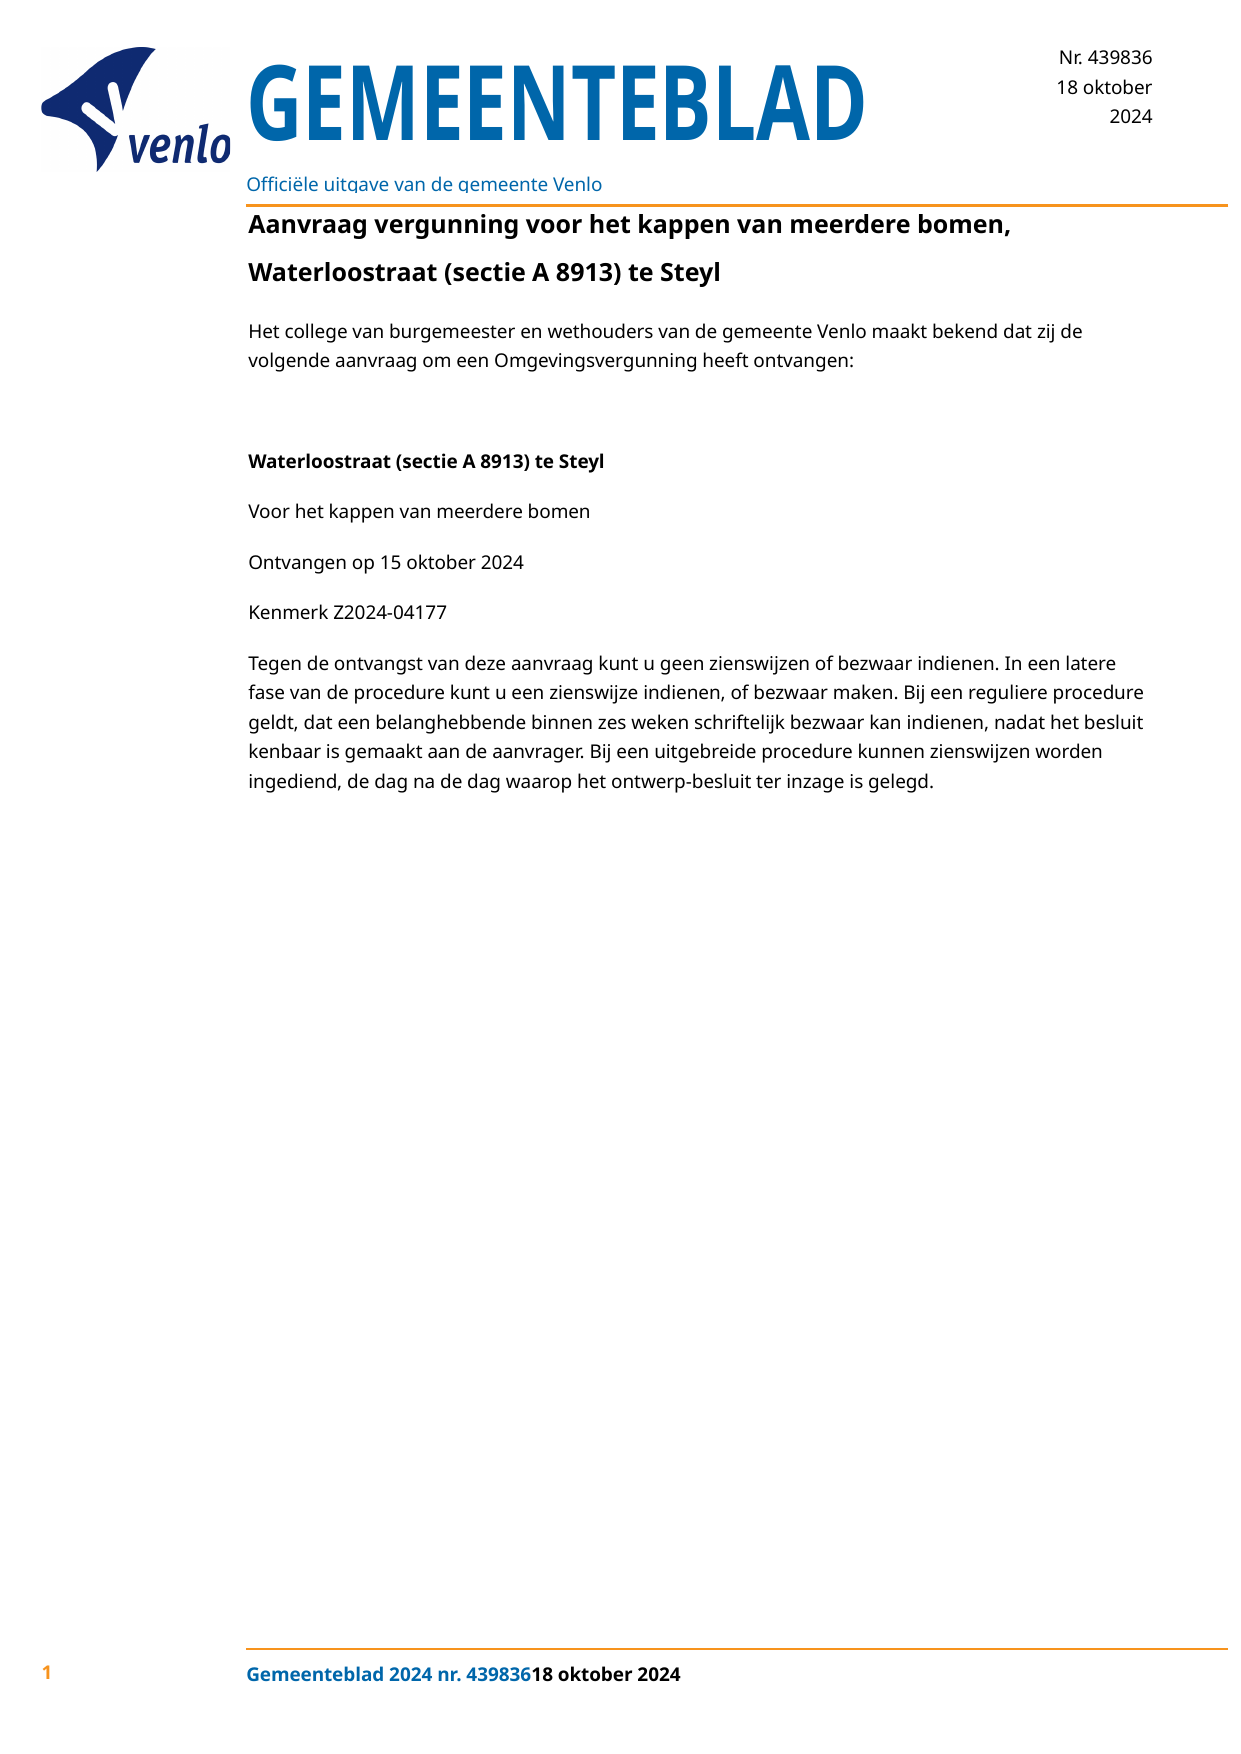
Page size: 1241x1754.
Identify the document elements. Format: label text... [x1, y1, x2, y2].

text Aanvraag vergunning voor het kappen van meerdere bomen, Waterloostraat (sectie A 8913) te Steyl [248, 207, 1152, 288]
text Kenmerk Z2024-04177 [248, 599, 1152, 625]
text Waterloostraat (sectie A 8913) te Steyl [248, 448, 1152, 474]
text Voor het kappen van meerdere bomen [248, 499, 1152, 524]
text Tegen de ontvangst van deze aanvraag kunt u geen zienswijzen of bezwaar indienen. In een latere fase van de procedure kunt u een zienswijze indienen, of bezwaar maken. Bij een reguliere procedure geldt, dat een belanghebbende binnen zes weken schriftelijk bezwaar kan indienen, nadat het besluit kenbaar is gemaakt aan de aanvrager. Bij een uitgebreide procedure kunnen zienswijzen worden ingediend, de dag na de dag waarop het ontwerp-besluit ter inzage is gelegd. [248, 650, 1152, 794]
text Ontvangen op 15 oktober 2024 [248, 549, 1152, 575]
text Het college van burgemeester en wethouders van de gemeente Venlo maakt bekend dat zij de volgende aanvraag om een Omgevingsvergunning heeft ontvangen: [248, 318, 1152, 373]
picture [41, 47, 231, 172]
